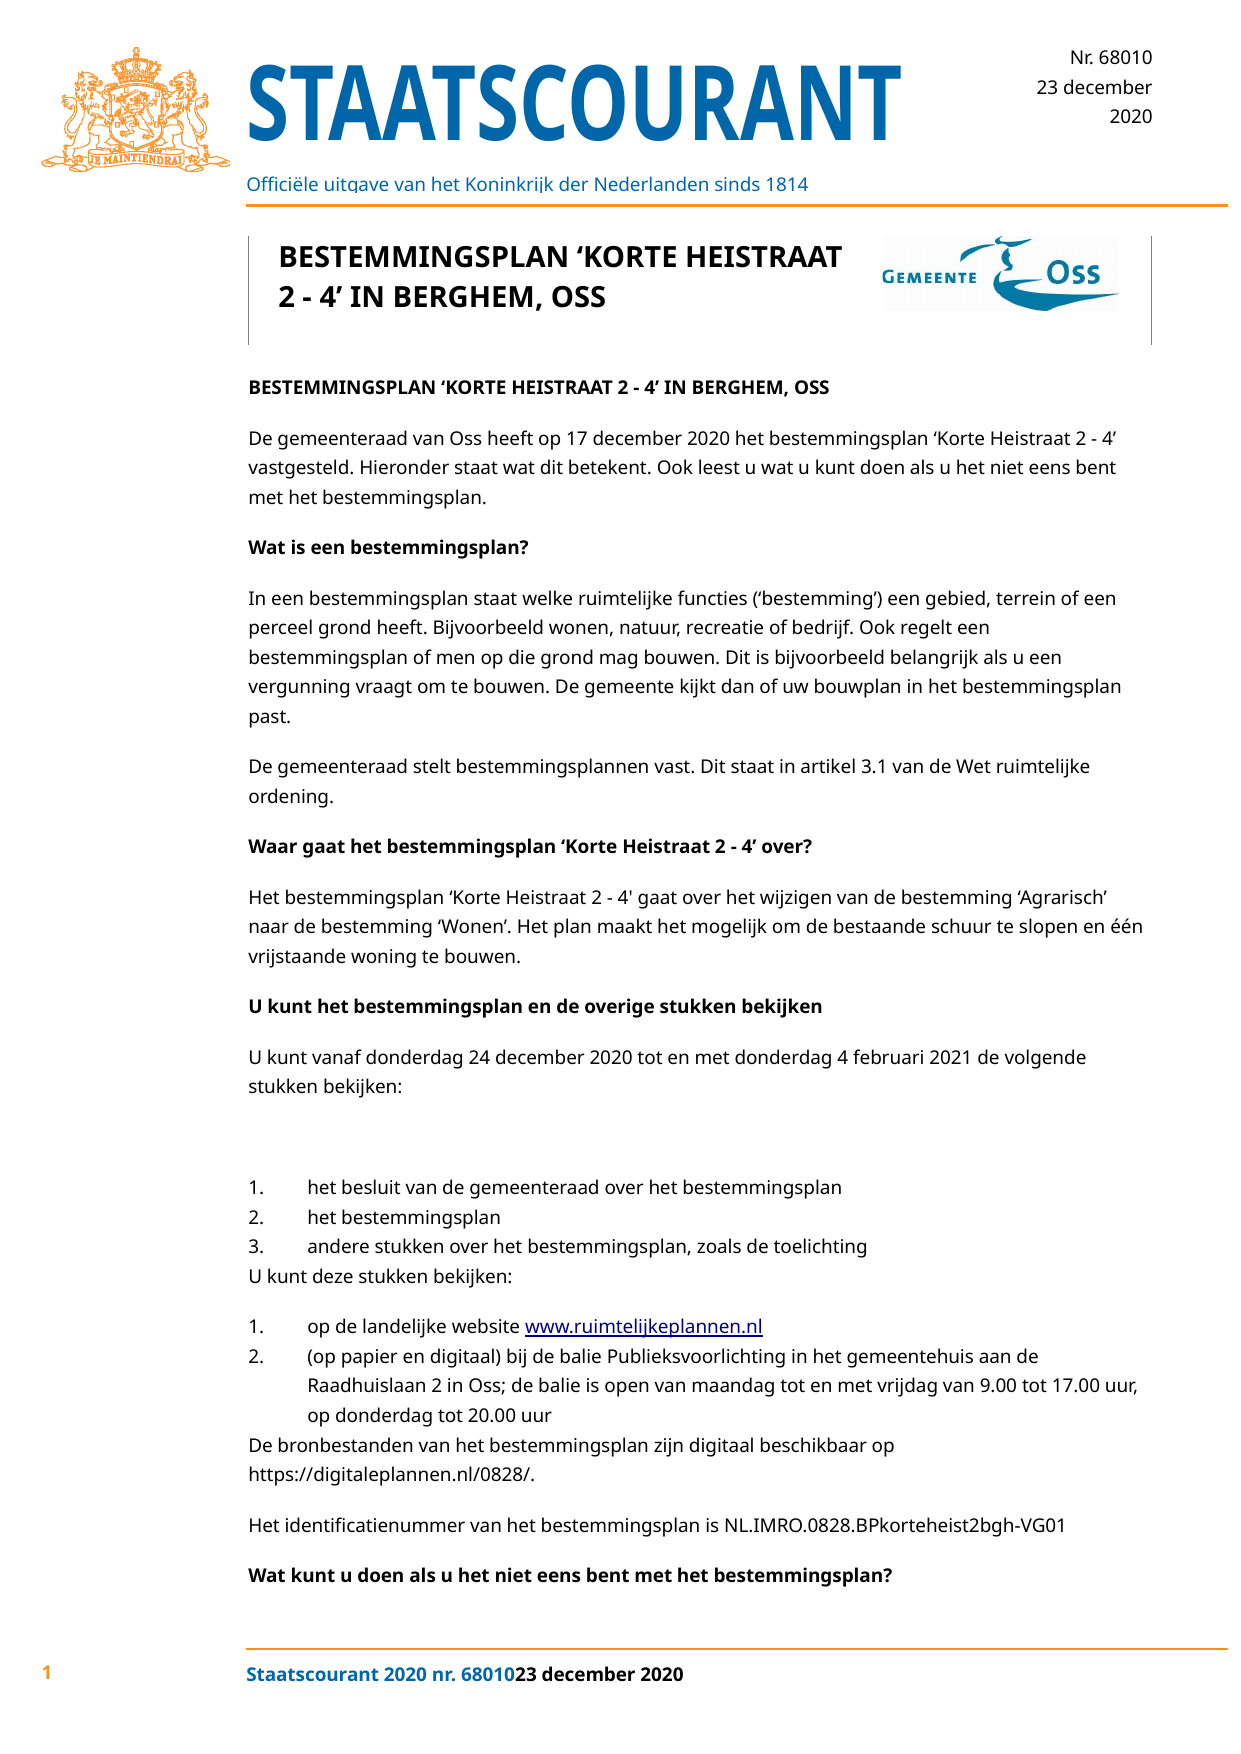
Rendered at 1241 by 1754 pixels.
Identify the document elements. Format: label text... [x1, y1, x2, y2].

list (op papier en digitaal) bij de balie Publieksvoorlichting in het gemeentehuis aan de Raadhuislaan 2 in Oss; de balie is open van maandag tot en met vrijdag van 9.00 tot 17.00 uur, op donderdag tot 20.00 uur [248, 1343, 1152, 1428]
table_header BESTEMMINGSPLAN ‘KORTE HEISTRAAT 2 - 4’ IN BERGHEM, OSS [249, 236, 850, 345]
list het bestemmingsplan [248, 1204, 1152, 1229]
table_header [850, 236, 1151, 345]
text De gemeenteraad van Oss heeft op 17 december 2020 het bestemmingsplan ‘Korte Heistraat 2 - 4’ vastgesteld. Hieronder staat wat dit betekent. Ook leest u wat u kunt doen als u het niet eens bent met het bestemmingsplan. [248, 425, 1152, 509]
text In een bestemmingsplan staat welke ruimtelijke functies (‘bestemming’) een gebied, terrein of een perceel grond heeft. Bijvoorbeeld wonen, natuur, recreatie of bedrijf. Ook regelt een bestemmingsplan of men op die grond mag bouwen. Dit is bijvoorbeeld belangrijk als u een vergunning vraagt om te bouwen. De gemeente kijkt dan of uw bouwplan in het bestemmingsplan past. [248, 585, 1152, 729]
text BESTEMMINGSPLAN ‘KORTE HEISTRAAT 2 - 4’ IN BERGHEM, OSS [248, 374, 1152, 400]
text Het bestemmingsplan ‘Korte Heistraat 2 - 4' gaat over het wijzigen van de bestemming ‘Agrarisch’ naar de bestemming ‘Wonen’. Het plan maakt het mogelijk om de bestaande schuur te slopen en één vrijstaande woning te bouwen. [248, 884, 1152, 969]
list op de landelijke website www.ruimtelijkeplannen.nl [248, 1313, 1152, 1339]
text U kunt deze stukken bekijken: [248, 1263, 1152, 1289]
text Wat is een bestemmingsplan? [248, 534, 1152, 560]
text De bronbestanden van het bestemmingsplan zijn digitaal beschikbaar op https://digitaleplannen.nl/0828/. [248, 1432, 1152, 1487]
text De gemeenteraad stelt bestemmingsplannen vast. Dit staat in artikel 3.1 van de Wet ruimtelijke ordening. [248, 753, 1152, 809]
text Het identificatienummer van het bestemmingsplan is NL.IMRO.0828.BPkorteheist2bgh-VG01 [248, 1512, 1152, 1537]
list het besluit van de gemeenteraad over het bestemmingsplan [248, 1174, 1152, 1200]
picture [882, 236, 1119, 311]
picture [41, 47, 231, 172]
text U kunt vanaf donderdag 24 december 2020 tot en met donderdag 4 februari 2021 de volgende stukken bekijken: [248, 1044, 1152, 1099]
text Waar gaat het bestemmingsplan ‘Korte Heistraat 2 - 4’ over? [248, 833, 1152, 859]
text U kunt het bestemmingsplan en de overige stukken bekijken [248, 993, 1152, 1019]
text Wat kunt u doen als u het niet eens bent met het bestemmingsplan? [248, 1562, 1152, 1588]
list andere stukken over het bestemmingsplan, zoals de toelichting [248, 1233, 1152, 1259]
